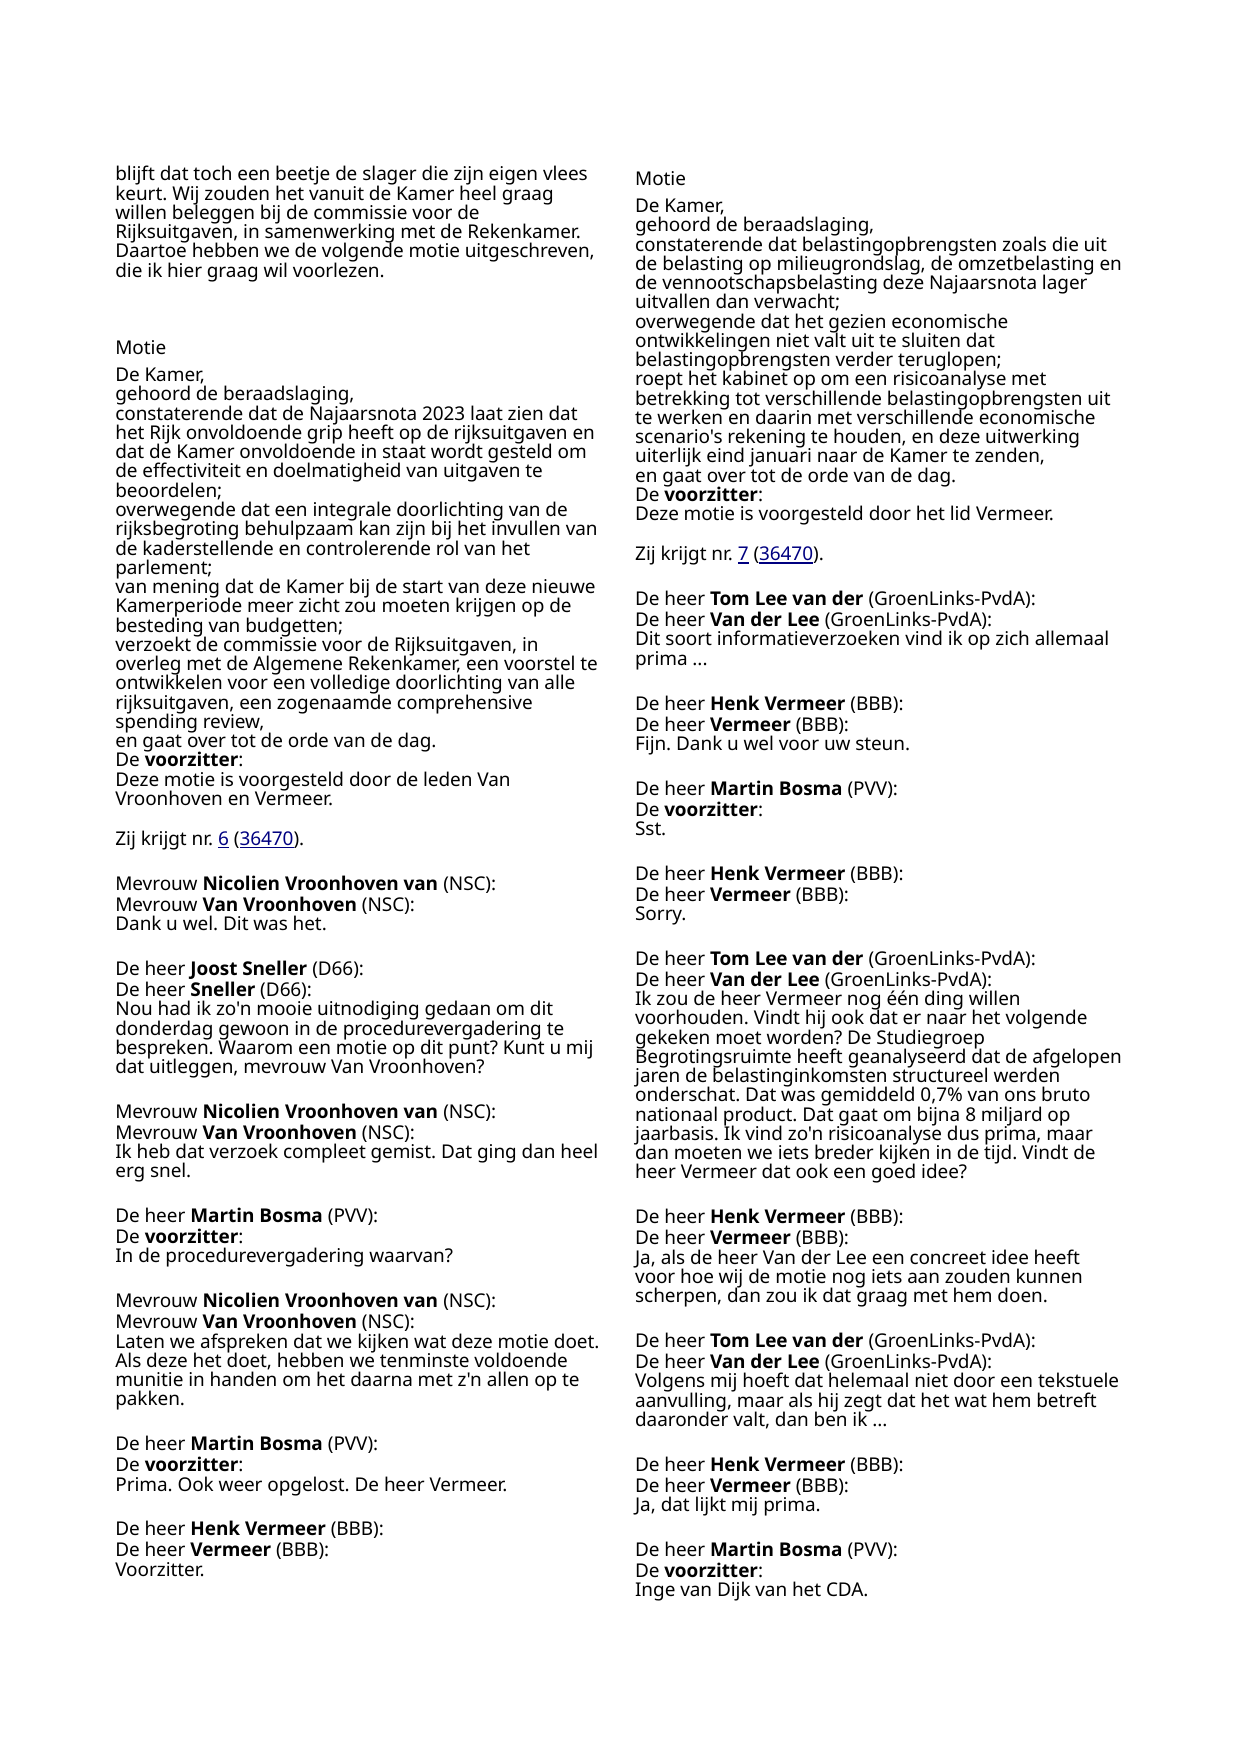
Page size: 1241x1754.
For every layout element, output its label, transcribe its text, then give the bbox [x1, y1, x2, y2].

text De heer Van der Lee (GroenLinks-PvdA): [635, 971, 1125, 990]
text De heer Van der Lee (GroenLinks-PvdA): [635, 611, 1125, 630]
text Sst. [635, 820, 1125, 839]
text en gaat over tot de orde van de dag. [115, 732, 605, 751]
text overwegende dat het gezien economische ontwikkelingen niet valt uit te sluiten dat belastingopbrengsten verder teruglopen; [635, 313, 1125, 370]
text De Kamer, [635, 197, 1125, 216]
text De voorzitter: [635, 801, 1125, 820]
text Mevrouw Van Vroonhoven (NSC): [115, 896, 605, 915]
text De heer Martin Bosma (PVV): [635, 775, 1125, 801]
text overwegende dat een integrale doorlichting van de rijksbegroting behulpzaam kan zijn bij het invullen van de kaderstellende en controlerende rol van het parlement; [115, 501, 605, 578]
text De heer Martin Bosma (PVV): [635, 1536, 1125, 1562]
text Motie [635, 165, 1125, 191]
text De heer Vermeer (BBB): [635, 1477, 1125, 1496]
text In de procedurevergadering waarvan? [115, 1247, 605, 1267]
text De heer Van der Lee (GroenLinks-PvdA): [635, 1353, 1125, 1372]
text De heer Vermeer (BBB): [635, 716, 1125, 735]
text Mevrouw Nicolien Vroonhoven van (NSC): [115, 1288, 605, 1313]
text De voorzitter: [635, 1562, 1125, 1581]
text Ik zou de heer Vermeer nog één ding willen voorhouden. Vindt hij ook dat er naar het volgende gekeken moet worden? De Studiegroep Begrotingsruimte heeft geanalyseerd dat de afgelopen jaren de belastinginkomsten structureel werden onderschat. Dat was gemiddeld 0,7% van ons bruto nationaal product. Dat gaat om bijna 8 miljard op jaarbasis. Ik vind zo'n risicoanalyse dus prima, maar dan moeten we iets breder kijken in de tijd. Vindt de heer Vermeer dat ook een goed idee? [635, 990, 1125, 1183]
text gehoord de beraadslaging, [115, 385, 605, 404]
text De heer Sneller (D66): [115, 981, 605, 1000]
text Zij krijgt nr. 6 (36470). [115, 830, 605, 849]
text Mevrouw Van Vroonhoven (NSC): [115, 1124, 605, 1143]
text De heer Joost Sneller (D66): [115, 955, 605, 981]
text Laten we afspreken dat we kijken wat deze motie doet. Als deze het doet, hebben we tenminste voldoende munitie in handen om het daarna met z'n allen op te pakken. [115, 1333, 605, 1410]
text verzoekt de commissie voor de Rijksuitgaven, in overleg met de Algemene Rekenkamer, een voorstel te ontwikkelen voor een volledige doorlichting van alle rijksuitgaven, een zogenaamde comprehensive spending review, [115, 636, 605, 732]
text Sorry. [635, 905, 1125, 924]
text De Kamer, [115, 366, 605, 385]
text Dit soort informatieverzoeken vind ik op zich allemaal prima ... [635, 630, 1125, 669]
text De heer Martin Bosma (PVV): [115, 1431, 605, 1456]
text De heer Henk Vermeer (BBB): [635, 690, 1125, 716]
text Fijn. Dank u wel voor uw steun. [635, 735, 1125, 754]
text Inge van Dijk van het CDA. [635, 1581, 1125, 1600]
text De voorzitter: [115, 751, 605, 771]
text gehoord de beraadslaging, [635, 216, 1125, 236]
text Dank u wel. Dit was het. [115, 915, 605, 934]
text De heer Henk Vermeer (BBB): [115, 1516, 605, 1541]
text De heer Tom Lee van der (GroenLinks-PvdA): [635, 945, 1125, 971]
text Nou had ik zo'n mooie uitnodiging gedaan om dit donderdag gewoon in de procedurevergadering te bespreken. Waarom een motie op dit punt? Kunt u mij dat uitleggen, mevrouw Van Vroonhoven? [115, 1000, 605, 1077]
text Prima. Ook weer opgelost. De heer Vermeer. [115, 1476, 605, 1495]
text Zij krijgt nr. 7 (36470). [635, 545, 1125, 564]
text constaterende dat de Najaarsnota 2023 laat zien dat het Rijk onvoldoende grip heeft op de rijksuitgaven en dat de Kamer onvoldoende in staat wordt gesteld om de effectiviteit en doelmatigheid van uitgaven te beoordelen; [115, 404, 605, 501]
text De heer Tom Lee van der (GroenLinks-PvdA): [635, 1327, 1125, 1353]
text De heer Henk Vermeer (BBB): [635, 1451, 1125, 1477]
text Ja, als de heer Van der Lee een concreet idee heeft voor hoe wij de motie nog iets aan zouden kunnen scherpen, dan zou ik dat graag met hem doen. [635, 1249, 1125, 1306]
text Voorzitter. [115, 1561, 605, 1580]
text De heer Henk Vermeer (BBB): [635, 1204, 1125, 1229]
text Deze motie is voorgesteld door de leden Van Vroonhoven en Vermeer. [115, 771, 605, 809]
text Ja, dat lijkt mij prima. [635, 1496, 1125, 1515]
text blijft dat toch een beetje de slager die zijn eigen vlees keurt. Wij zouden het vanuit de Kamer heel graag willen beleggen bij de commissie voor de Rijksuitgaven, in samenwerking met de Rekenkamer. Daartoe hebben we de volgende motie uitgeschreven, die ik hier graag wil voorlezen. [115, 165, 605, 281]
text en gaat over tot de orde van de dag. [635, 467, 1125, 486]
text De heer Martin Bosma (PVV): [115, 1202, 605, 1228]
text De voorzitter: [115, 1456, 605, 1476]
text De heer Vermeer (BBB): [115, 1541, 605, 1561]
text van mening dat de Kamer bij de start van deze nieuwe Kamerperiode meer zicht zou moeten krijgen op de besteding van budgetten; [115, 578, 605, 636]
text De voorzitter: [635, 486, 1125, 505]
text Mevrouw Nicolien Vroonhoven van (NSC): [115, 870, 605, 896]
text Volgens mij hoeft dat helemaal niet door een tekstuele aanvulling, maar als hij zegt dat het wat hem betreft daaronder valt, dan ben ik ... [635, 1372, 1125, 1430]
text Mevrouw Van Vroonhoven (NSC): [115, 1313, 605, 1333]
text De heer Vermeer (BBB): [635, 886, 1125, 905]
text roept het kabinet op om een risicoanalyse met betrekking tot verschillende belastingopbrengsten uit te werken en daarin met verschillende economische scenario's rekening te houden, en deze uitwerking uiterlijk eind januari naar de Kamer te zenden, [635, 370, 1125, 467]
text De heer Tom Lee van der (GroenLinks-PvdA): [635, 585, 1125, 611]
text constaterende dat belastingopbrengsten zoals die uit de belasting op milieugrondslag, de omzetbelasting en de vennootschapsbelasting deze Najaarsnota lager uitvallen dan verwacht; [635, 236, 1125, 313]
text De voorzitter: [115, 1228, 605, 1247]
text Mevrouw Nicolien Vroonhoven van (NSC): [115, 1098, 605, 1124]
text De heer Henk Vermeer (BBB): [635, 860, 1125, 886]
text Motie [115, 334, 605, 360]
text De heer Vermeer (BBB): [635, 1229, 1125, 1249]
text Deze motie is voorgesteld door het lid Vermeer. [635, 505, 1125, 524]
text Ik heb dat verzoek compleet gemist. Dat ging dan heel erg snel. [115, 1143, 605, 1182]
